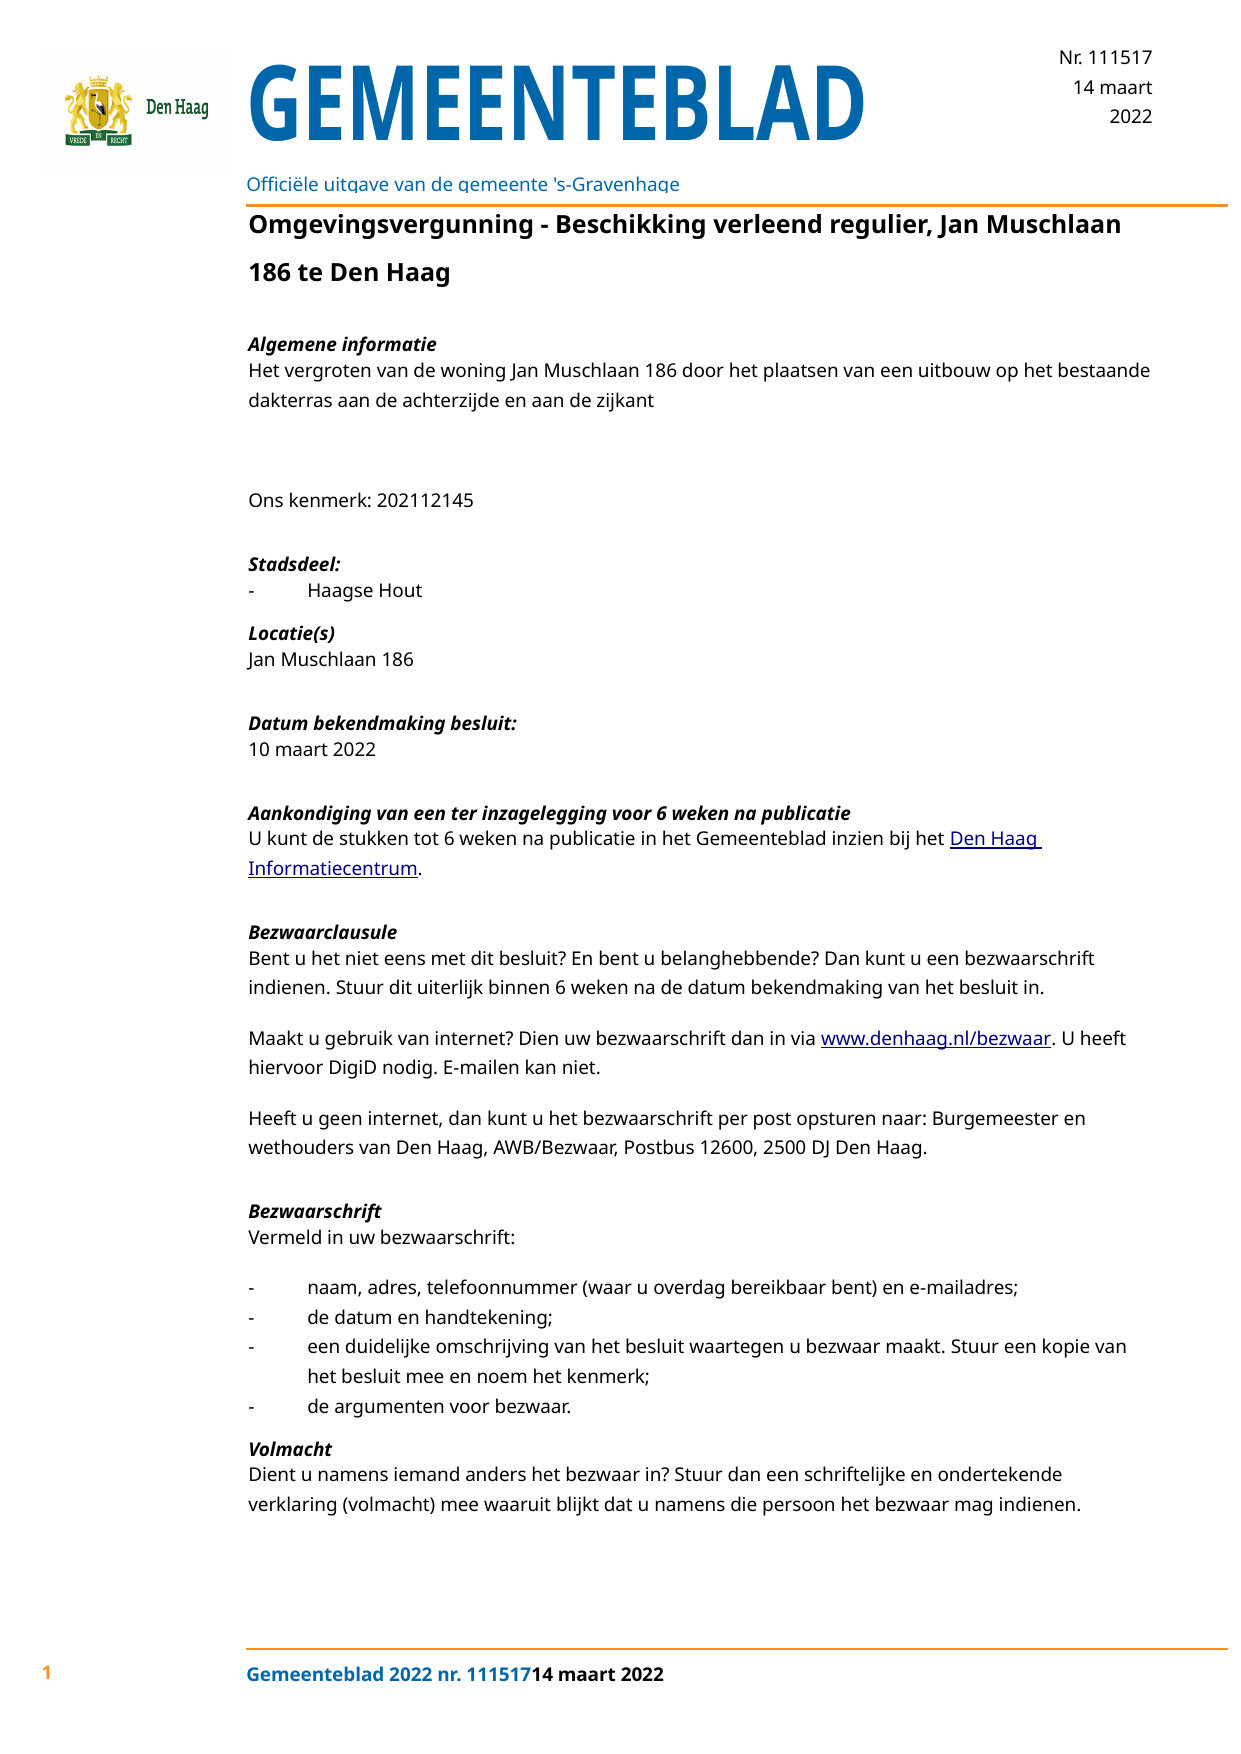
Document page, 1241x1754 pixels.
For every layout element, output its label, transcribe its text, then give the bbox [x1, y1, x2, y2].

list een duidelijke omschrijving van het besluit waartegen u bezwaar maakt. Stuur een kopie van het besluit mee en noem het kenmerk; [248, 1334, 1152, 1389]
text Ons kenmerk: 202112145 [248, 488, 1152, 513]
text Bezwaarclausule [248, 919, 1152, 945]
text Algemene informatie [248, 331, 1152, 357]
text Dient u namens iemand anders het bezwaar in? Stuur dan een schriftelijke en ondertekende verklaring (volmacht) mee waaruit blijkt dat u namens die persoon het bezwaar mag indienen. [248, 1462, 1152, 1517]
text Heeft u geen internet, dan kunt u het bezwaarschrift per post opsturen naar: Burgemeester en wethouders van Den Haag, AWB/Bezwaar, Postbus 12600, 2500 DJ Den Haag. [248, 1105, 1152, 1160]
text Jan Muschlaan 186 [248, 646, 1152, 672]
picture [41, 47, 231, 172]
text Volmacht [248, 1436, 1152, 1462]
text Maakt u gebruik van internet? Dien uw bezwaarschrift dan in via www.denhaag.nl/bezwaar. U heeft hiervoor DigiD nodig. E-mailen kan niet. [248, 1025, 1152, 1080]
text Vermeld in uw bezwaarschrift: [248, 1224, 1152, 1250]
text Aankondiging van een ter inzagelegging voor 6 weken na publicatie [248, 800, 1152, 826]
list de argumenten voor bezwaar. [248, 1393, 1152, 1418]
text Stadsdeel: [248, 552, 1152, 577]
list de datum en handtekening; [248, 1304, 1152, 1330]
text Locatie(s) [248, 620, 1152, 646]
text 10 maart 2022 [248, 736, 1152, 762]
list naam, adres, telefoonnummer (waar u overdag bereikbaar bent) en e-mailadres; [248, 1274, 1152, 1300]
text Datum bekendmaking besluit: [248, 710, 1152, 736]
list Haagse Hout [248, 577, 1152, 603]
text Het vergroten van de woning Jan Muschlaan 186 door het plaatsen van een uitbouw op het bestaande dakterras aan de achterzijde en aan de zijkant [248, 357, 1152, 412]
text Bezwaarschrift [248, 1198, 1152, 1224]
text Omgevingsvergunning - Beschikking verleend regulier, Jan Muschlaan 186 te Den Haag [248, 207, 1152, 288]
text U kunt de stukken tot 6 weken na publicatie in het Gemeenteblad inzien bij het Den Haag Informatiecentrum. [248, 826, 1152, 881]
text Bent u het niet eens met dit besluit? En bent u belanghebbende? Dan kunt u een bezwaarschrift indienen. Stuur dit uiterlijk binnen 6 weken na de datum bekendmaking van het besluit in. [248, 945, 1152, 1000]
